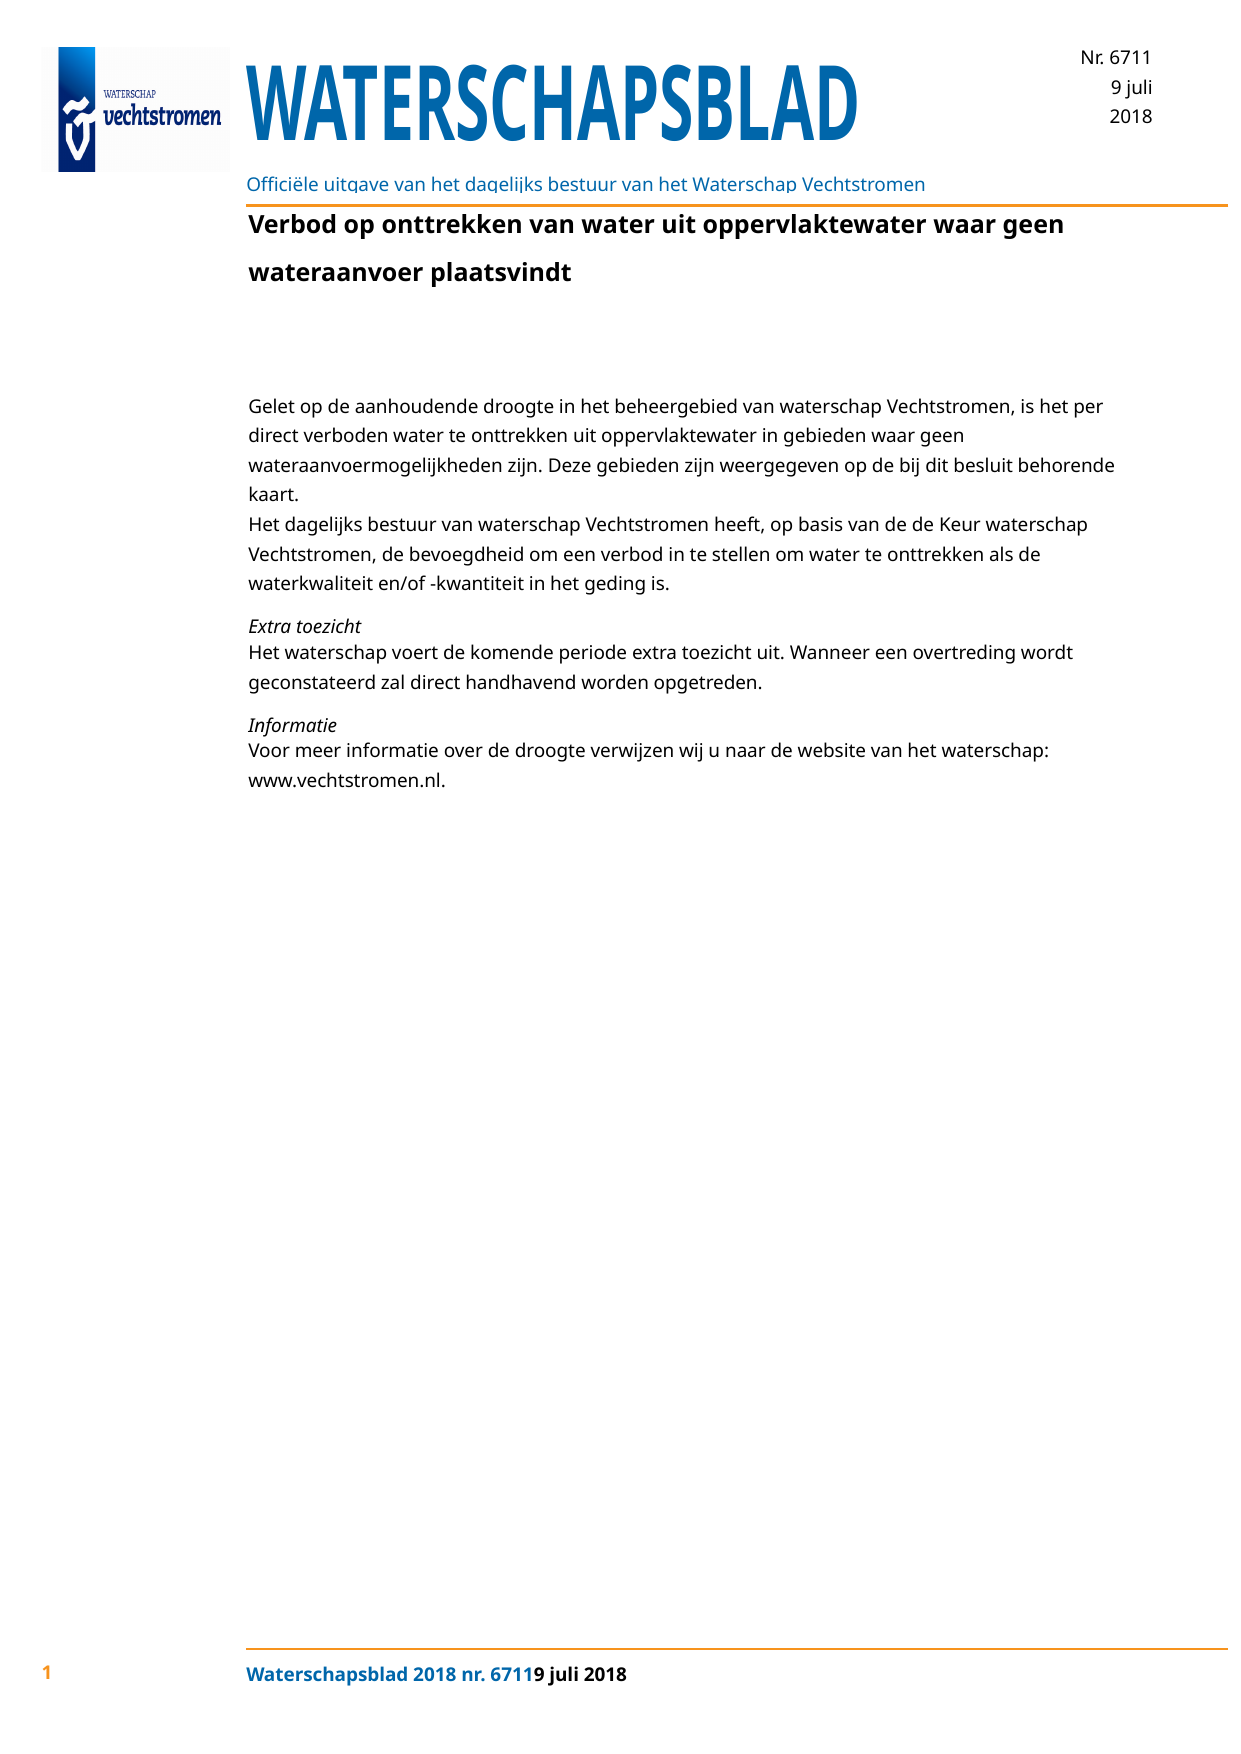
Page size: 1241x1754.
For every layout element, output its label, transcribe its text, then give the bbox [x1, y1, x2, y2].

text Gelet op de aanhoudende droogte in het beheergebied van waterschap Vechtstromen, is het per direct verboden water te onttrekken uit oppervlaktewater in gebieden waar geen wateraanvoermogelijkheden zijn. Deze gebieden zijn weergegeven op de bij dit besluit behorende kaart. [248, 393, 1152, 507]
text Voor meer informatie over de droogte verwijzen wij u naar de website van het waterschap: www.vechtstromen.nl. [248, 738, 1152, 793]
text Verbod op onttrekken van water uit oppervlaktewater waar geen wateraanvoer plaatsvindt [248, 207, 1152, 288]
text Extra toezicht [248, 613, 1152, 639]
text Het dagelijks bestuur van waterschap Vechtstromen heeft, op basis van de de Keur waterschap Vechtstromen, de bevoegdheid om een verbod in te stellen om water te onttrekken als de waterkwaliteit en/of -kwantiteit in het geding is. [248, 511, 1152, 596]
text Informatie [248, 712, 1152, 738]
picture [41, 47, 231, 172]
text Het waterschap voert de komende periode extra toezicht uit. Wanneer een overtreding wordt geconstateerd zal direct handhavend worden opgetreden. [248, 639, 1152, 694]
